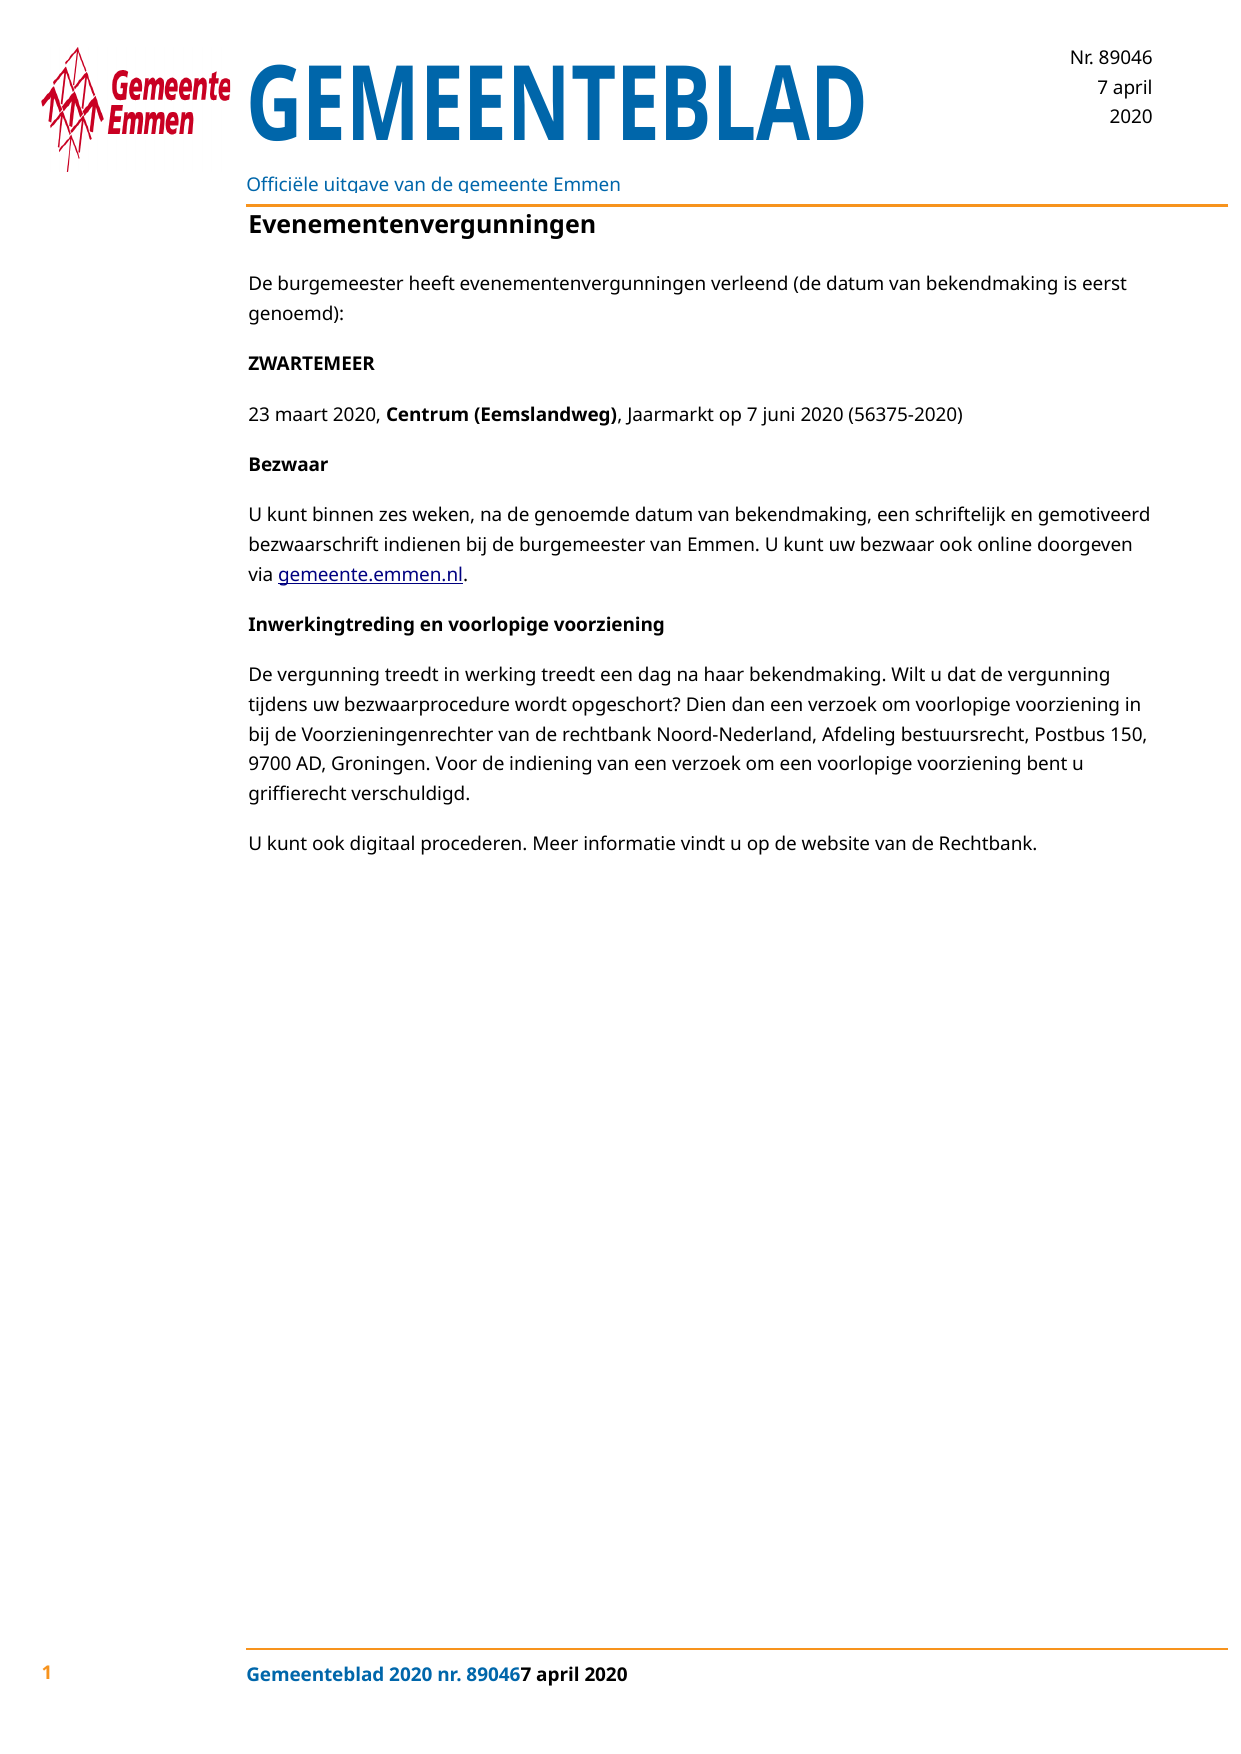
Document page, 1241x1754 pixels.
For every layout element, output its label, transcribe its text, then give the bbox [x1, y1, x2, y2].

picture [41, 47, 231, 172]
text Bezwaar [248, 451, 1152, 477]
text 23 maart 2020, Centrum (Eemslandweg), Jaarmarkt op 7 juni 2020 (56375-2020) [248, 401, 1152, 426]
text De burgemeester heeft evenementenvergunningen verleend (de datum van bekendmaking is eerst genoemd): [248, 270, 1152, 326]
text ZWARTEMEER [248, 350, 1152, 376]
text U kunt binnen zes weken, na de genoemde datum van bekendmaking, een schriftelijk en gemotiveerd bezwaarschrift indienen bij de burgemeester van Emmen. U kunt uw bezwaar ook online doorgeven via gemeente.emmen.nl. [248, 502, 1152, 586]
text Inwerkingtreding en voorlopige voorziening [248, 611, 1152, 637]
text Evenementenvergunningen [248, 207, 1152, 241]
text De vergunning treedt in werking treedt een dag na haar bekendmaking. Wilt u dat de vergunning tijdens uw bezwaarprocedure wordt opgeschort? Dien dan een verzoek om voorlopige voorziening in bij de Voorzieningenrechter van de rechtbank Noord-Nederland, Afdeling bestuursrecht, Postbus 150, 9700 AD, Groningen. Voor de indiening van een verzoek om een voorlopige voorziening bent u griffierecht verschuldigd. [248, 662, 1152, 806]
text U kunt ook digitaal procederen. Meer informatie vindt u op de website van de Rechtbank. [248, 830, 1152, 856]
